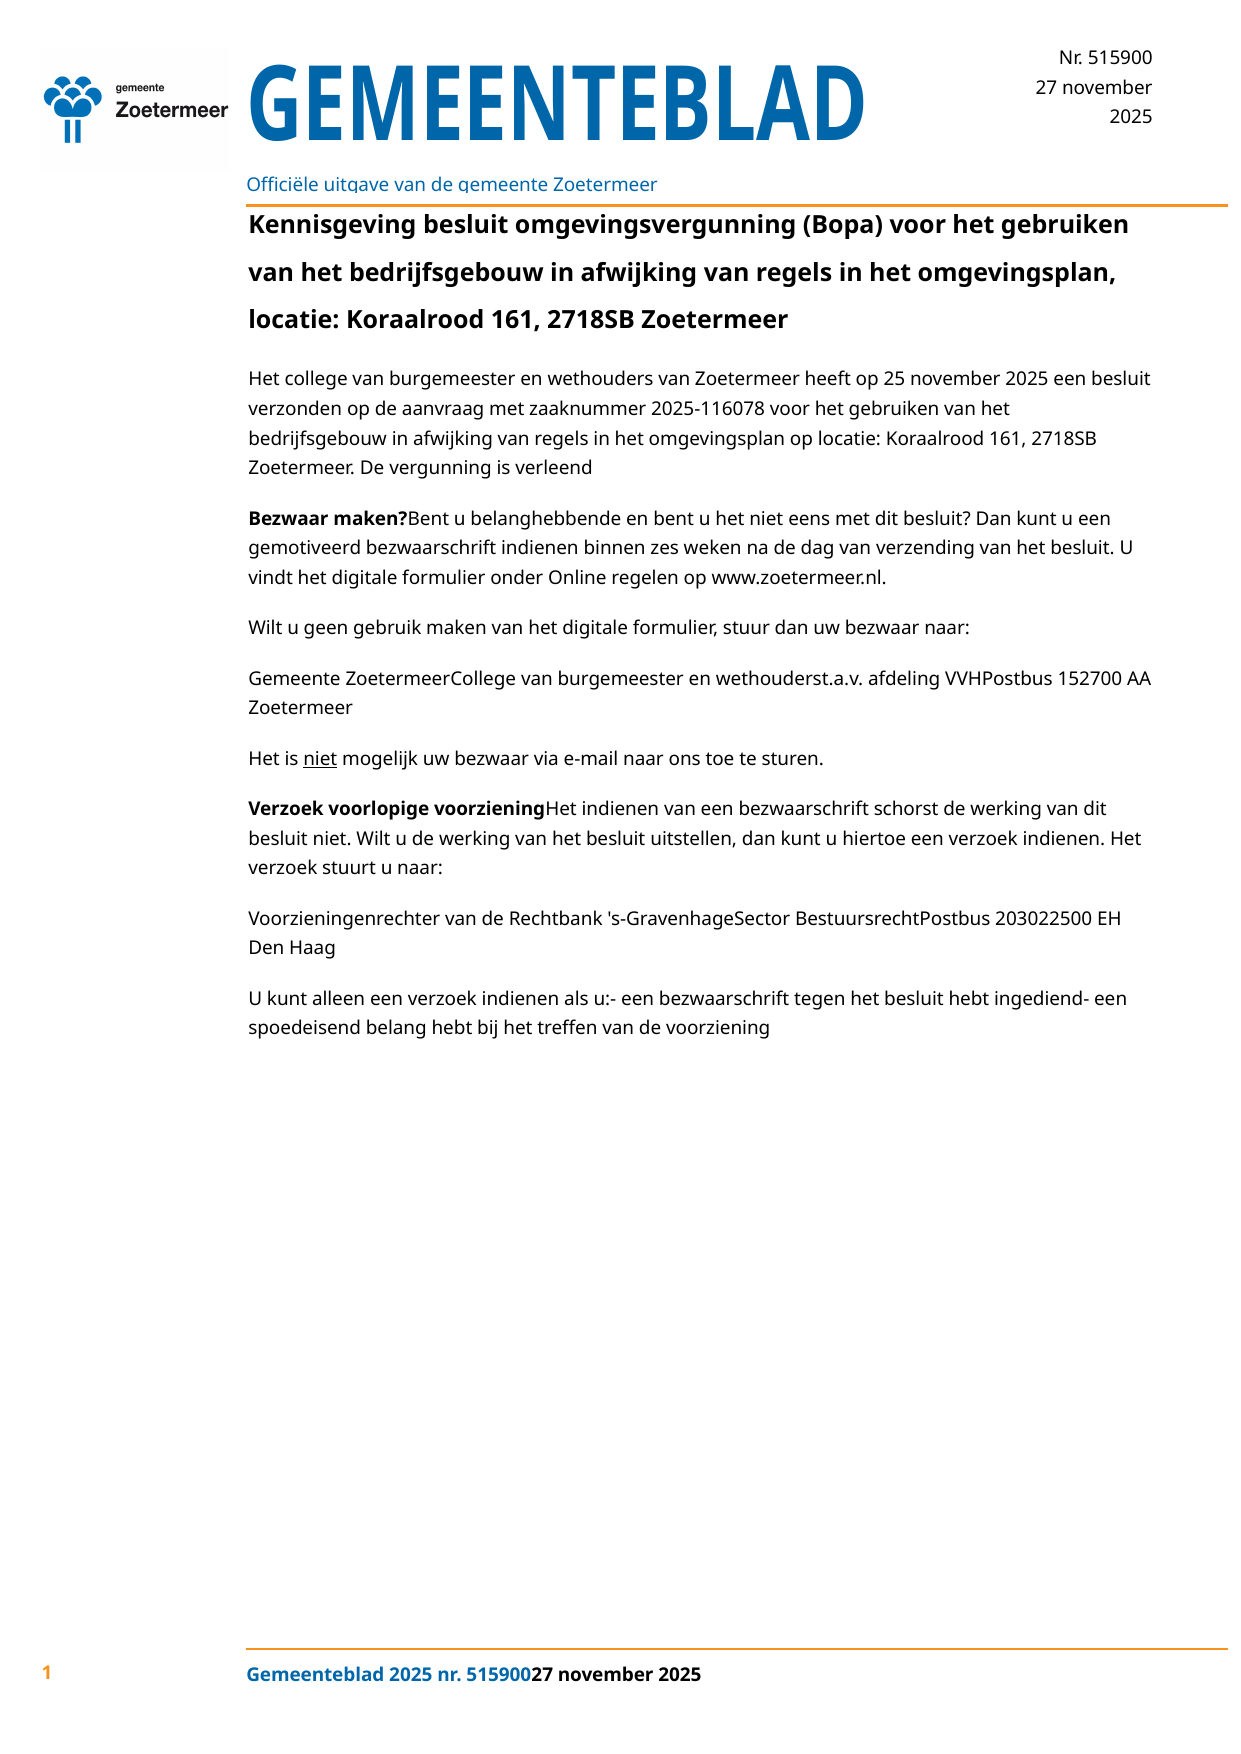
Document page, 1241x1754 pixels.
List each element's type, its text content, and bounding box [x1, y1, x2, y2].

text Het college van burgemeester en wethouders van Zoetermeer heeft op 25 november 2025 een besluit verzonden op de aanvraag met zaaknummer 2025-116078 voor het gebruiken van het bedrijfsgebouw in afwijking van regels in het omgevingsplan op locatie: Koraalrood 161, 2718SB Zoetermeer. De vergunning is verleend [248, 366, 1152, 480]
text Gemeente ZoetermeerCollege van burgemeester en wethouderst.a.v. afdeling VVHPostbus 152700 AA Zoetermeer [248, 665, 1152, 720]
text Verzoek voorlopige voorzieningHet indienen van een bezwaarschrift schorst de werking van dit besluit niet. Wilt u de werking van het besluit uitstellen, dan kunt u hiertoe een verzoek indienen. Het verzoek stuurt u naar: [248, 795, 1152, 880]
text Het is niet mogelijk uw bezwaar via e-mail naar ons toe te sturen. [248, 745, 1152, 770]
text Bezwaar maken?Bent u belanghebbende en bent u het niet eens met dit besluit? Dan kunt u een gemotiveerd bezwaarschrift indienen binnen zes weken na de dag van verzending van het besluit. U vindt het digitale formulier onder Online regelen op www.zoetermeer.nl. [248, 505, 1152, 589]
text Voorzieningenrechter van de Rechtbank 's-GravenhageSector BestuursrechtPostbus 203022500 EH Den Haag [248, 905, 1152, 960]
text Wilt u geen gebruik maken van het digitale formulier, stuur dan uw bezwaar naar: [248, 614, 1152, 640]
text Kennisgeving besluit omgevingsvergunning (Bopa) voor het gebruiken van het bedrijfsgebouw in afwijking van regels in het omgevingsplan, locatie: Koraalrood 161, 2718SB Zoetermeer [248, 207, 1152, 336]
picture [41, 47, 231, 172]
text U kunt alleen een verzoek indienen als u:- een bezwaarschrift tegen het besluit hebt ingediend- een spoedeisend belang hebt bij het treffen van de voorziening [248, 985, 1152, 1040]
